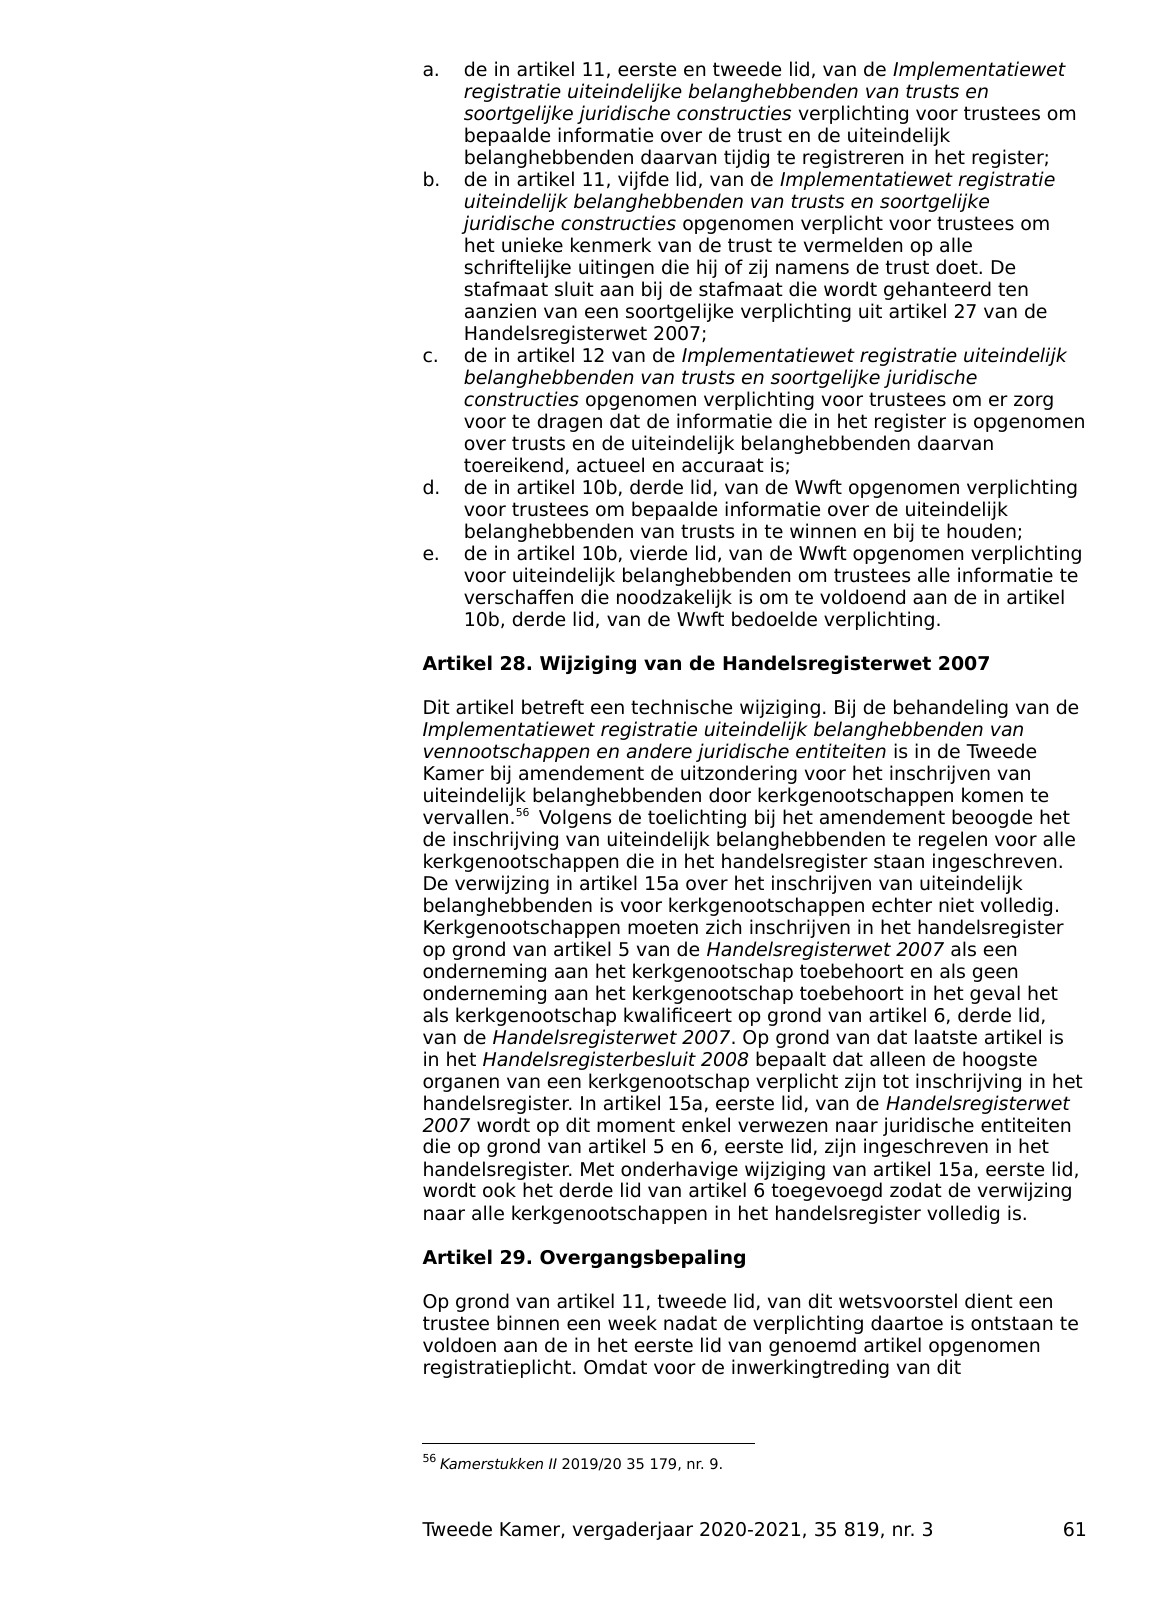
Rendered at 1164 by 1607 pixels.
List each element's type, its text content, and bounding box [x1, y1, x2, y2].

text c. de in artikel 12 van de Implementatiewet registratie uiteindelijk belanghebbenden van trusts en soortgelijke juridische constructies opgenomen verplichting voor trustees om er zorg voor te dragen dat de informatie die in het register is opgenomen over trusts en de uiteindelijk belanghebbenden daarvan toereikend, actueel en accuraat is; [422, 345, 1087, 477]
text e. de in artikel 10b, vierde lid, van de Wwft opgenomen verplichting voor uiteindelijk belanghebbenden om trustees alle informatie te verschaffen die noodzakelijk is om te voldoend aan de in artikel 10b, derde lid, van de Wwft bedoelde verplichting. [422, 543, 1087, 631]
text a. de in artikel 11, eerste en tweede lid, van de Implementatiewet registratie uiteindelijke belanghebbenden van trusts en soortgelijke juridische constructies verplichting voor trustees om bepaalde informatie over de trust en de uiteindelijk belanghebbenden daarvan tijdig te registreren in het register; [422, 59, 1087, 169]
subtitle Artikel 28. Wijziging van de Handelsregisterwet 2007 [422, 653, 1087, 675]
text b. de in artikel 11, vijfde lid, van de Implementatiewet registratie uiteindelijk belanghebbenden van trusts en soortgelijke juridische constructies opgenomen verplicht voor trustees om het unieke kenmerk van de trust te vermelden op alle schriftelijke uitingen die hij of zij namens de trust doet. De stafmaat sluit aan bij de stafmaat die wordt gehanteerd ten aanzien van een soortgelijke verplichting uit artikel 27 van de Handelsregisterwet 2007; [422, 169, 1087, 345]
subtitle Artikel 29. Overgangsbepaling [422, 1247, 1087, 1268]
text Kamerstukken II 2019/20 35 179, nr. 9. [422, 1452, 1087, 1474]
text d. de in artikel 10b, derde lid, van de Wwft opgenomen verplichting voor trustees om bepaalde informatie over de uiteindelijk belanghebbenden van trusts in te winnen en bij te houden; [422, 477, 1087, 543]
text Op grond van artikel 11, tweede lid, van dit wetsvoorstel dient een trustee binnen een week nadat de verplichting daartoe is ontstaan te voldoen aan de in het eerste lid van genoemd artikel opgenomen registratieplicht. Omdat voor de inwerkingtreding van dit [422, 1291, 1087, 1379]
text Dit artikel betreft een technische wijziging. Bij de behandeling van de Implementatiewet registratie uiteindelijk belanghebbenden van vennootschappen en andere juridische entiteiten is in de Tweede Kamer bij amendement de uitzondering voor het inschrijven van uiteindelijk belanghebbenden door kerkgenootschappen komen te vervallen. Volgens de toelichting bij het amendement beoogde het de inschrijving van uiteindelijk belanghebbenden te regelen voor alle kerkgenootschappen die in het handelsregister staan ingeschreven. De verwijzing in artikel 15a over het inschrijven van uiteindelijk belanghebbenden is voor kerkgenootschappen echter niet volledig. Kerkgenootschappen moeten zich inschrijven in het handelsregister op grond van artikel 5 van de Handelsregisterwet 2007 als een onderneming aan het kerkgenootschap toebehoort en als geen onderneming aan het kerkgenootschap toebehoort in het geval het als kerkgenootschap kwalificeert op grond van artikel 6, derde lid, van de Handelsregisterwet 2007. Op grond van dat laatste artikel is in het Handelsregisterbesluit 2008 bepaalt dat alleen de hoogste organen van een kerkgenootschap verplicht zijn tot inschrijving in het handelsregister. In artikel 15a, eerste lid, van de Handelsregisterwet 2007 wordt op dit moment enkel verwezen naar juridische entiteiten die op grond van artikel 5 en 6, eerste lid, zijn ingeschreven in het handelsregister. Met onderhavige wijziging van artikel 15a, eerste lid, wordt ook het derde lid van artikel 6 toegevoegd zodat de verwijzing naar alle kerkgenootschappen in het handelsregister volledig is. [422, 697, 1087, 1224]
